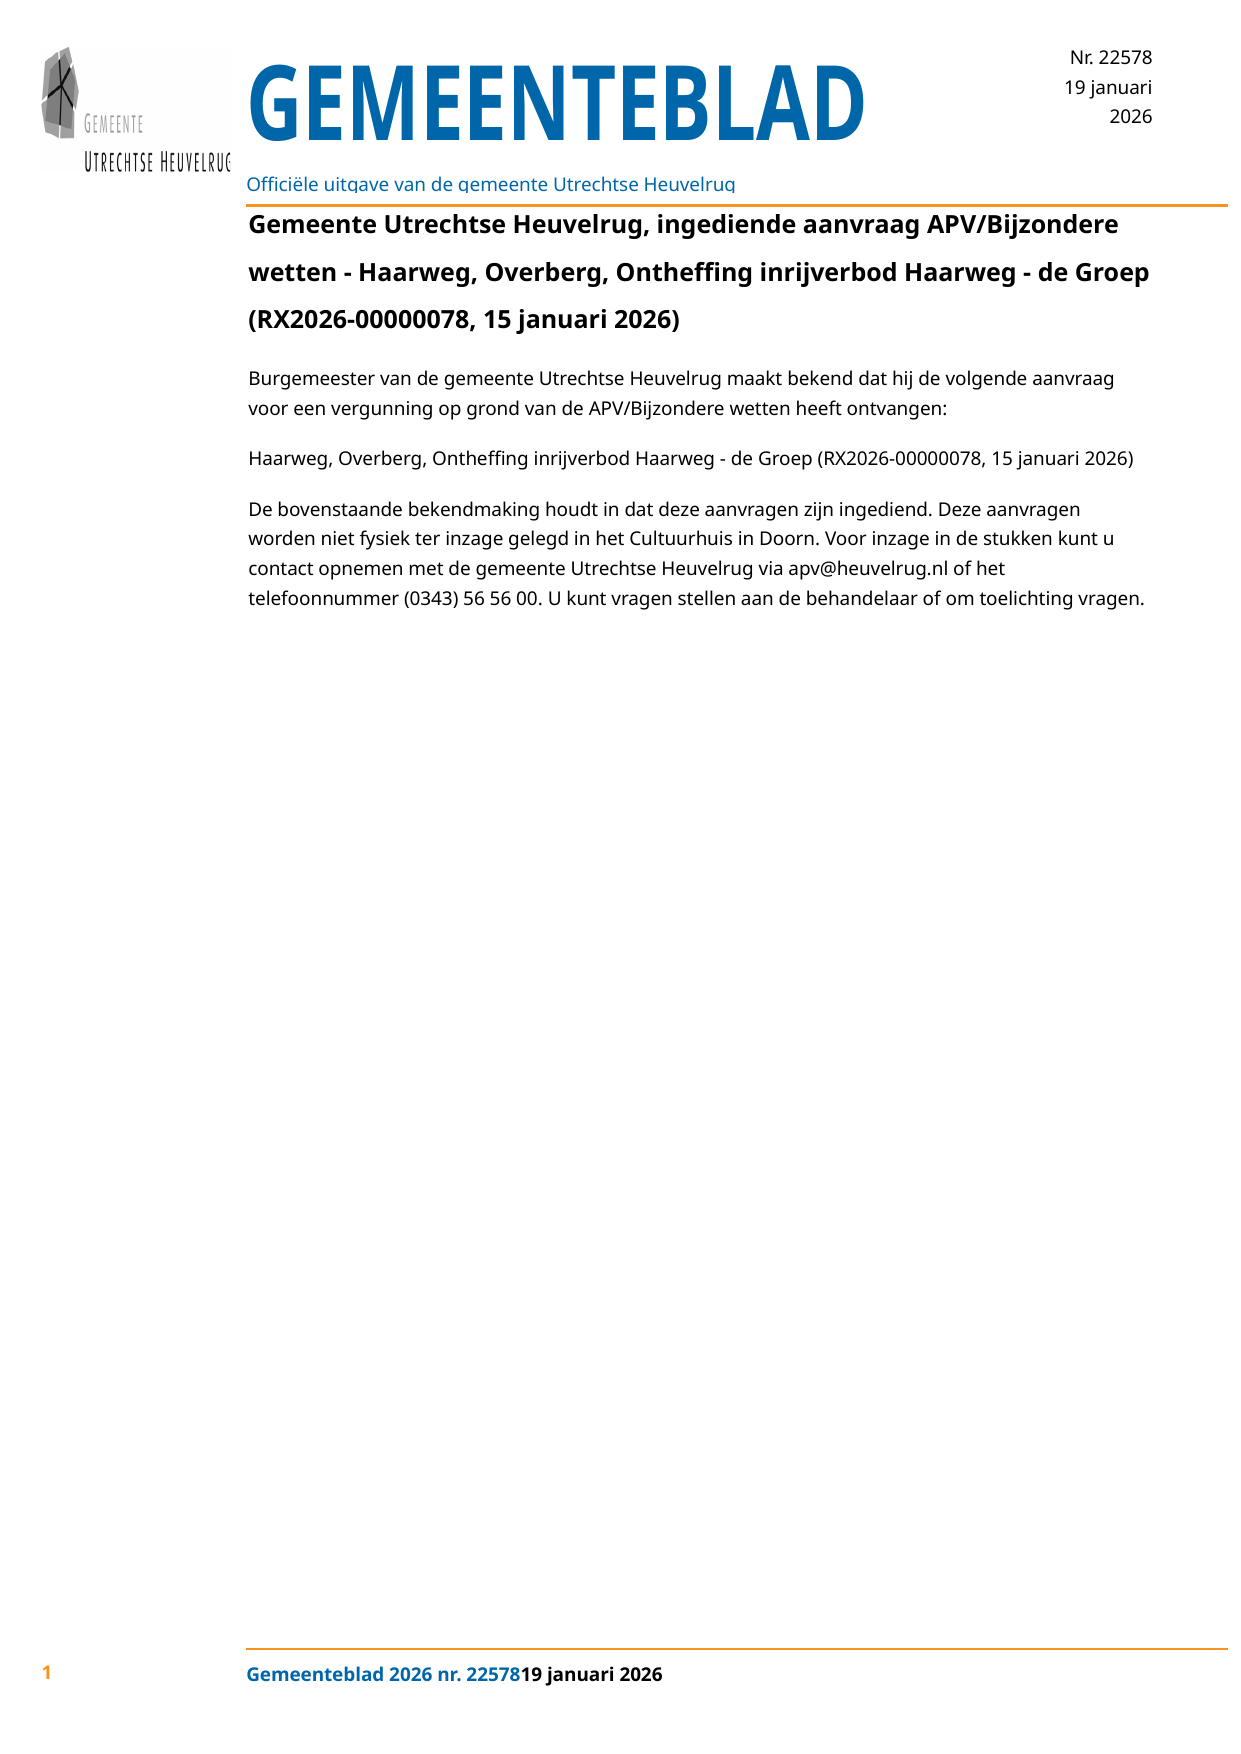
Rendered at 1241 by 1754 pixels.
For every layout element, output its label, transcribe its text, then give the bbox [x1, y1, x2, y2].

text Haarweg, Overberg, Ontheffing inrijverbod Haarweg - de Groep (RX2026-00000078, 15 januari 2026) [248, 446, 1152, 471]
text Burgemeester van de gemeente Utrechtse Heuvelrug maakt bekend dat hij de volgende aanvraag voor een vergunning op grond van de APV/Bijzondere wetten heeft ontvangen: [248, 366, 1152, 421]
text De bovenstaande bekendmaking houdt in dat deze aanvragen zijn ingediend. Deze aanvragen worden niet fysiek ter inzage gelegd in het Cultuurhuis in Doorn. Voor inzage in de stukken kunt u contact opnemen met de gemeente Utrechtse Heuvelrug via apv@heuvelrug.nl of het telefoonnummer (0343) 56 56 00. U kunt vragen stellen aan de behandelaar of om toelichting vragen. [248, 496, 1152, 610]
text Gemeente Utrechtse Heuvelrug, ingediende aanvraag APV/Bijzondere wetten - Haarweg, Overberg, Ontheffing inrijverbod Haarweg - de Groep (RX2026-00000078, 15 januari 2026) [248, 207, 1152, 336]
picture [41, 47, 231, 172]
